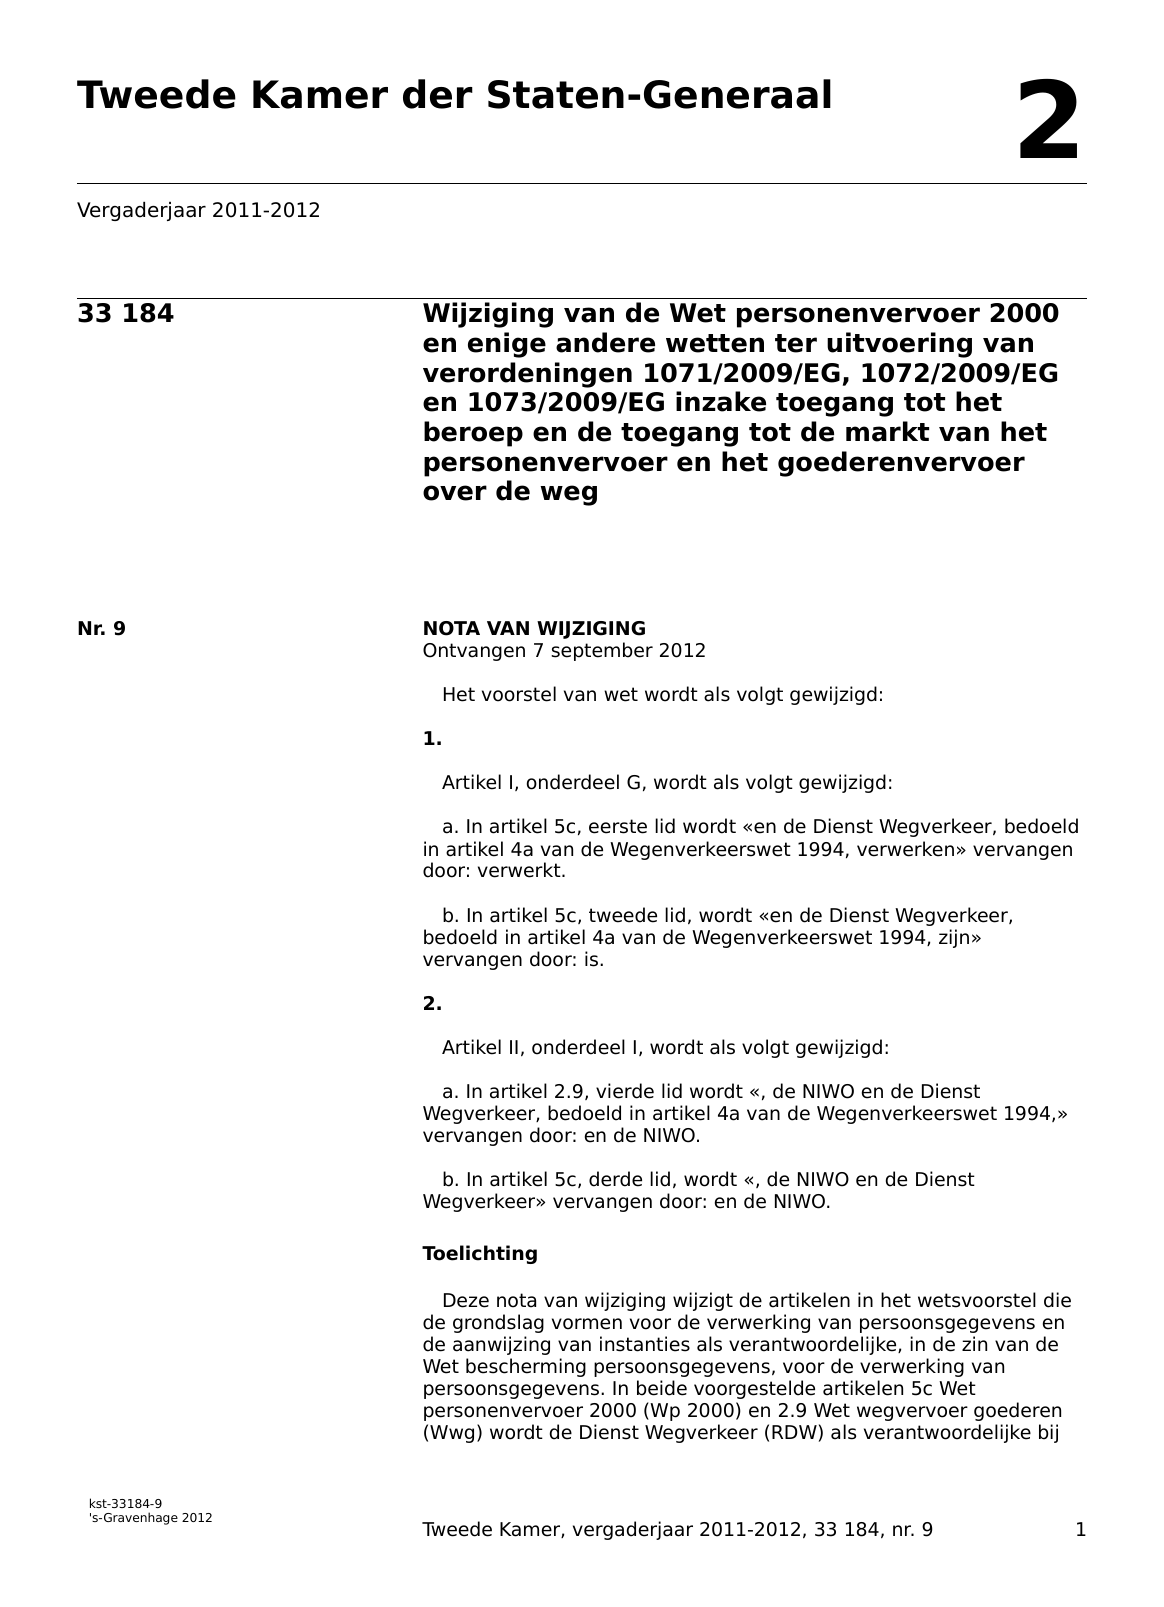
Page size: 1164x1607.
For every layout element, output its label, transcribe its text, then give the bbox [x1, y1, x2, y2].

text Het voorstel van wet wordt als volgt gewijzigd: [422, 684, 1087, 706]
text Ontvangen 7 september 2012 [422, 640, 1087, 662]
text Artikel II, onderdeel I, wordt als volgt gewijzigd: [422, 1037, 1087, 1059]
text Deze nota van wijziging wijzigt de artikelen in het wetsvoorstel die de grondslag vormen voor de verwerking van persoonsgegevens en de aanwijzing van instanties als verantwoordelijke, in de zin van de Wet bescherming persoonsgegevens, voor de verwerking van persoonsgegevens. In beide voorgestelde artikelen 5c Wet personenvervoer 2000 (Wp 2000) en 2.9 Wet wegvervoer goederen (Wwg) wordt de Dienst Wegverkeer (RDW) als verantwoordelijke bij [422, 1290, 1087, 1444]
table_header 2 [886, 59, 1087, 183]
subtitle Toelichting [422, 1243, 1087, 1265]
text b. In artikel 5c, derde lid, wordt «, de NIWO en de Dienst Wegverkeer» vervangen door: en de NIWO. [422, 1169, 1087, 1213]
text b. In artikel 5c, tweede lid, wordt «en de Dienst Wegverkeer, bedoeld in artikel 4a van de Wegenverkeerswet 1994, zijn» vervangen door: is. [422, 904, 1087, 971]
subtitle 33 184 Wijziging van de Wet personenvervoer 2000 en enige andere wetten ter uitvoering van verordeningen 1071/2009/EG, 1072/2009/EG en 1073/2009/EG inzake toegang tot het beroep en de toegang tot de markt van het personenvervoer en het goederenvervoer over de weg [77, 299, 1087, 507]
subtitle 2. [422, 993, 1087, 1015]
subtitle 1. [422, 728, 1087, 750]
subtitle Nr. 9 NOTA VAN WIJZIGING [77, 618, 1087, 640]
text a. In artikel 2.9, vierde lid wordt «, de NIWO en de Dienst Wegverkeer, bedoeld in artikel 4a van de Wegenverkeerswet 1994,» vervangen door: en de NIWO. [422, 1081, 1087, 1147]
text a. In artikel 5c, eerste lid wordt «en de Dienst Wegverkeer, bedoeld in artikel 4a van de Wegenverkeerswet 1994, verwerken» vervangen door: verwerkt. [422, 816, 1087, 882]
text kst-33184-9 [88, 1497, 323, 1511]
table_cell Vergaderjaar 2011-2012 [77, 184, 1087, 298]
text 's-Gravenhage 2012 [88, 1511, 323, 1525]
text Artikel I, onderdeel G, wordt als volgt gewijzigd: [422, 772, 1087, 794]
table_header Tweede Kamer der Staten-Generaal [77, 59, 886, 183]
